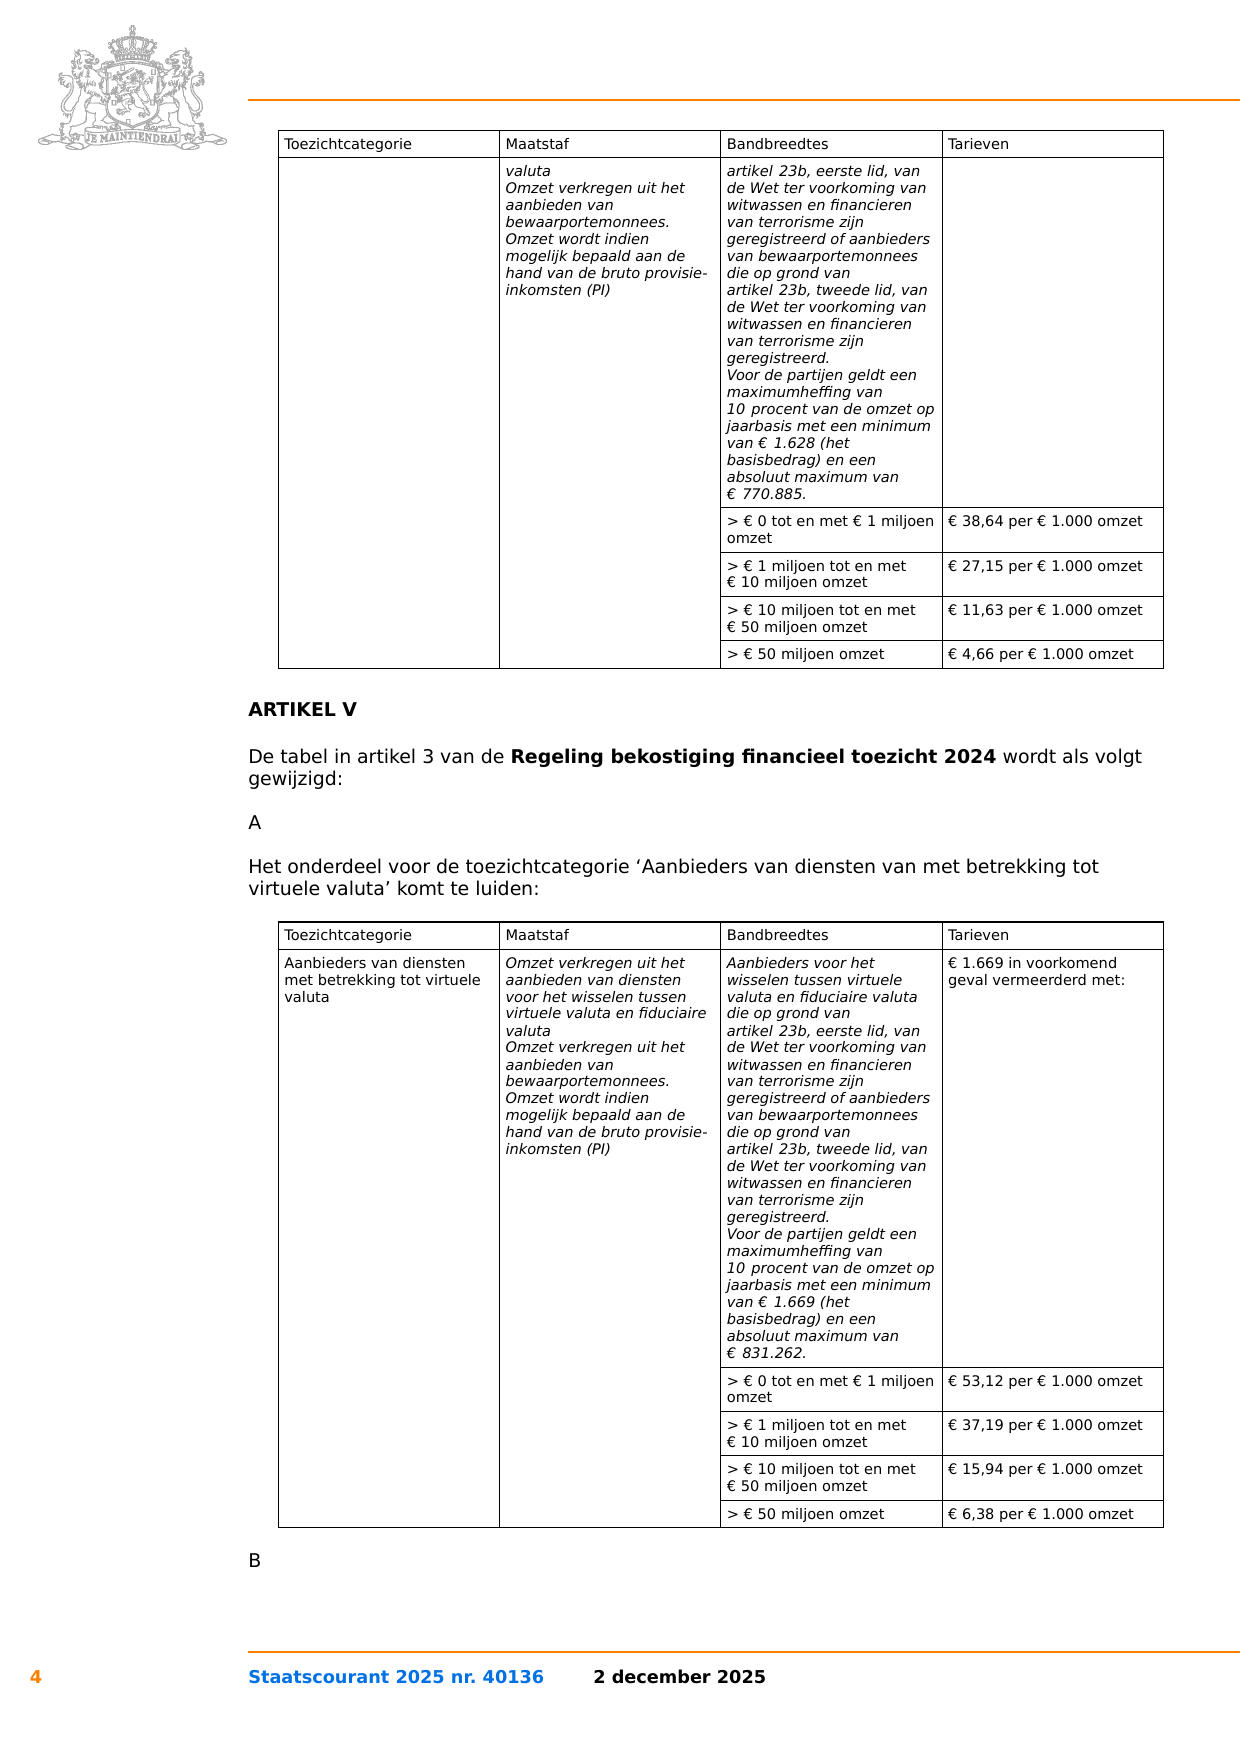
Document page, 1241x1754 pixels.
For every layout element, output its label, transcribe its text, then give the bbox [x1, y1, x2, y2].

table_cell € 37,19 per € 1.000 omzet [943, 1412, 1163, 1455]
picture [38, 25, 227, 150]
table_cell Aanbieders van diensten met betrekking tot virtuele valuta [279, 950, 499, 1367]
table_cell € 15,94 per € 1.000 omzet [943, 1456, 1163, 1500]
table_cell € 53,12 per € 1.000 omzet [943, 1368, 1163, 1411]
table_cell > € 50 miljoen omzet [721, 1501, 942, 1527]
table_cell € 27,15 per € 1.000 omzet [943, 553, 1163, 596]
table_cell > € 0 tot en met € 1 miljoen omzet [721, 1368, 942, 1411]
table_header Toezichtcategorie [279, 923, 499, 949]
table_cell valuta Omzet verkregen uit het aanbieden van bewaarportemonnees. Omzet wordt indien mogelijk bepaald aan de hand van de bruto provisie-inkomsten (PI) [500, 158, 720, 668]
text De tabel in artikel 3 van de Regeling bekostiging financieel toezicht 2024 wordt als volgt gewijzigd: [248, 746, 1163, 790]
table_cell Omzet verkregen uit het aanbieden van diensten voor het wisselen tussen virtuele valuta en fiduciaire valuta Omzet verkregen uit het aanbieden van bewaarportemonnees. Omzet wordt indien mogelijk bepaald aan de hand van de bruto provisie-inkomsten (PI) [500, 950, 720, 1367]
table_cell € 11,63 per € 1.000 omzet [943, 597, 1163, 640]
table_cell € 38,64 per € 1.000 omzet [943, 508, 1163, 552]
table_cell Aanbieders voor het wisselen tussen virtuele valuta en fiduciaire valuta die op grond van artikel 23b, eerste lid, van de Wet ter voorkoming van witwassen en financieren van terrorisme zijn geregistreerd of aanbieders van bewaarportemonnees die op grond van artikel 23b, tweede lid, van de Wet ter voorkoming van witwassen en financieren van terrorisme zijn geregistreerd. Voor de partijen geldt een maximumheffing van 10 procent van de omzet op jaarbasis met een minimum van € 1.669 (het basisbedrag) en een absoluut maximum van € 831.262. [721, 950, 942, 1367]
table_cell € 1.669 in voorkomend geval vermeerderd met: [943, 950, 1163, 1367]
table_cell [279, 1367, 499, 1527]
table_cell artikel 23b, eerste lid, van de Wet ter voorkoming van witwassen en financieren van terrorisme zijn geregistreerd of aanbieders van bewaarportemonnees die op grond van artikel 23b, tweede lid, van de Wet ter voorkoming van witwassen en financieren van terrorisme zijn geregistreerd. Voor de partijen geldt een maximumheffing van 10 procent van de omzet op jaarbasis met een minimum van € 1.628 (het basisbedrag) en een absoluut maximum van € 770.885. [721, 158, 942, 507]
table_cell [279, 158, 499, 668]
table_cell [943, 158, 1163, 507]
table_header Tarieven [943, 923, 1163, 949]
table_cell [500, 1367, 720, 1527]
table_header Bandbreedtes [721, 923, 942, 949]
table_cell > € 10 miljoen tot en met € 50 miljoen omzet [721, 597, 942, 640]
table_header Maatstaf [500, 131, 720, 157]
table_header Toezichtcategorie [279, 131, 499, 157]
table_cell € 4,66 per € 1.000 omzet [943, 641, 1163, 668]
table_cell > € 1 miljoen tot en met € 10 miljoen omzet [721, 553, 942, 596]
text A [248, 812, 1163, 834]
table_cell € 6,38 per € 1.000 omzet [943, 1501, 1163, 1527]
table_cell > € 10 miljoen tot en met € 50 miljoen omzet [721, 1456, 942, 1500]
table_header Maatstaf [500, 923, 720, 949]
table_header Bandbreedtes [721, 131, 942, 157]
subtitle ARTIKEL V [248, 699, 1163, 721]
text B [248, 1550, 1163, 1572]
text Het onderdeel voor de toezichtcategorie ‘Aanbieders van diensten van met betrekking tot virtuele valuta’ komt te luiden: [248, 856, 1163, 899]
table_cell > € 1 miljoen tot en met € 10 miljoen omzet [721, 1412, 942, 1455]
table_cell > € 0 tot en met € 1 miljoen omzet [721, 508, 942, 552]
table_cell > € 50 miljoen omzet [721, 641, 942, 668]
table_header Tarieven [943, 131, 1163, 157]
